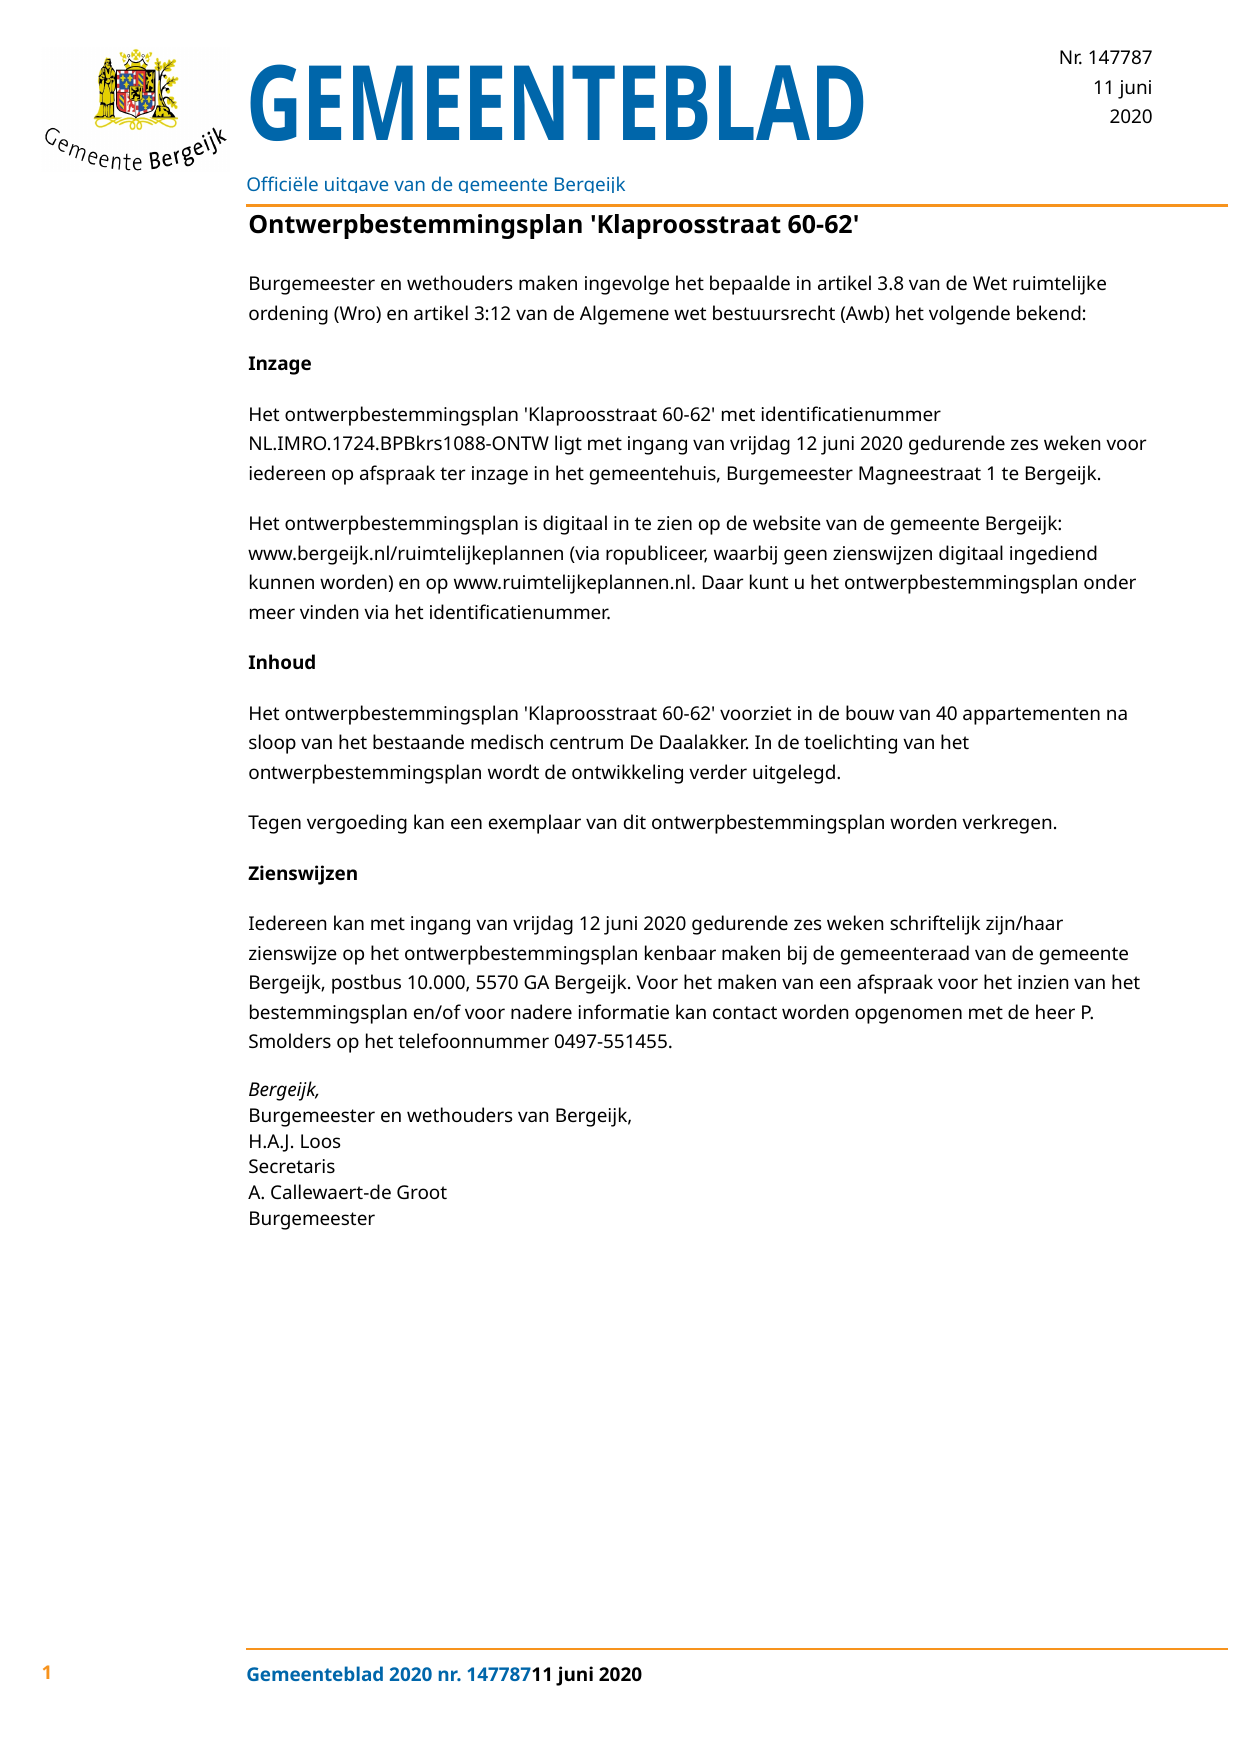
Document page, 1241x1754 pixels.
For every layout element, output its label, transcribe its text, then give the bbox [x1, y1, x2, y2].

text Het ontwerpbestemmingsplan is digitaal in te zien op de website van de gemeente Bergeijk: www.bergeijk.nl/ruimtelijkeplannen (via ropubliceer, waarbij geen zienswijzen digitaal ingediend kunnen worden) en op www.ruimtelijkeplannen.nl. Daar kunt u het ontwerpbestemmingsplan onder meer vinden via het identificatienummer. [248, 510, 1152, 625]
text Burgemeester [248, 1205, 1152, 1231]
text Tegen vergoeding kan een exemplaar van dit ontwerpbestemmingsplan worden verkregen. [248, 809, 1152, 835]
text Secretaris [248, 1154, 1152, 1179]
text Zienswijzen [248, 860, 1152, 886]
text Ontwerpbestemmingsplan 'Klaproosstraat 60-62' [248, 207, 1152, 241]
text Inhoud [248, 649, 1152, 675]
text Iedereen kan met ingang van vrijdag 12 juni 2020 gedurende zes weken schriftelijk zijn/haar zienswijze op het ontwerpbestemmingsplan kenbaar maken bij de gemeenteraad van de gemeente Bergeijk, postbus 10.000, 5570 GA Bergeijk. Voor het maken van een afspraak voor het inzien van het bestemmingsplan en/of voor nadere informatie kan contact worden opgenomen met de heer P. Smolders op het telefoonnummer 0497-551455. [248, 910, 1152, 1054]
text Burgemeester en wethouders maken ingevolge het bepaalde in artikel 3.8 van de Wet ruimtelijke ordening (Wro) en artikel 3:12 van de Algemene wet bestuursrecht (Awb) het volgende bekend: [248, 270, 1152, 326]
text A. Callewaert-de Groot [248, 1179, 1152, 1205]
text H.A.J. Loos [248, 1128, 1152, 1154]
text Het ontwerpbestemmingsplan 'Klaproosstraat 60-62' met identificatienummer NL.IMRO.1724.BPBkrs1088-ONTW ligt met ingang van vrijdag 12 juni 2020 gedurende zes weken voor iedereen op afspraak ter inzage in het gemeentehuis, Burgemeester Magneestraat 1 te Bergeijk. [248, 401, 1152, 486]
text Burgemeester en wethouders van Bergeijk, [248, 1102, 1152, 1128]
text Inzage [248, 350, 1152, 376]
text Bergeijk, [248, 1076, 1152, 1102]
text Het ontwerpbestemmingsplan 'Klaproosstraat 60-62' voorziet in de bouw van 40 appartementen na sloop van het bestaande medisch centrum De Daalakker. In de toelichting van het ontwerpbestemmingsplan wordt de ontwikkeling verder uitgelegd. [248, 700, 1152, 785]
picture [41, 47, 231, 172]
